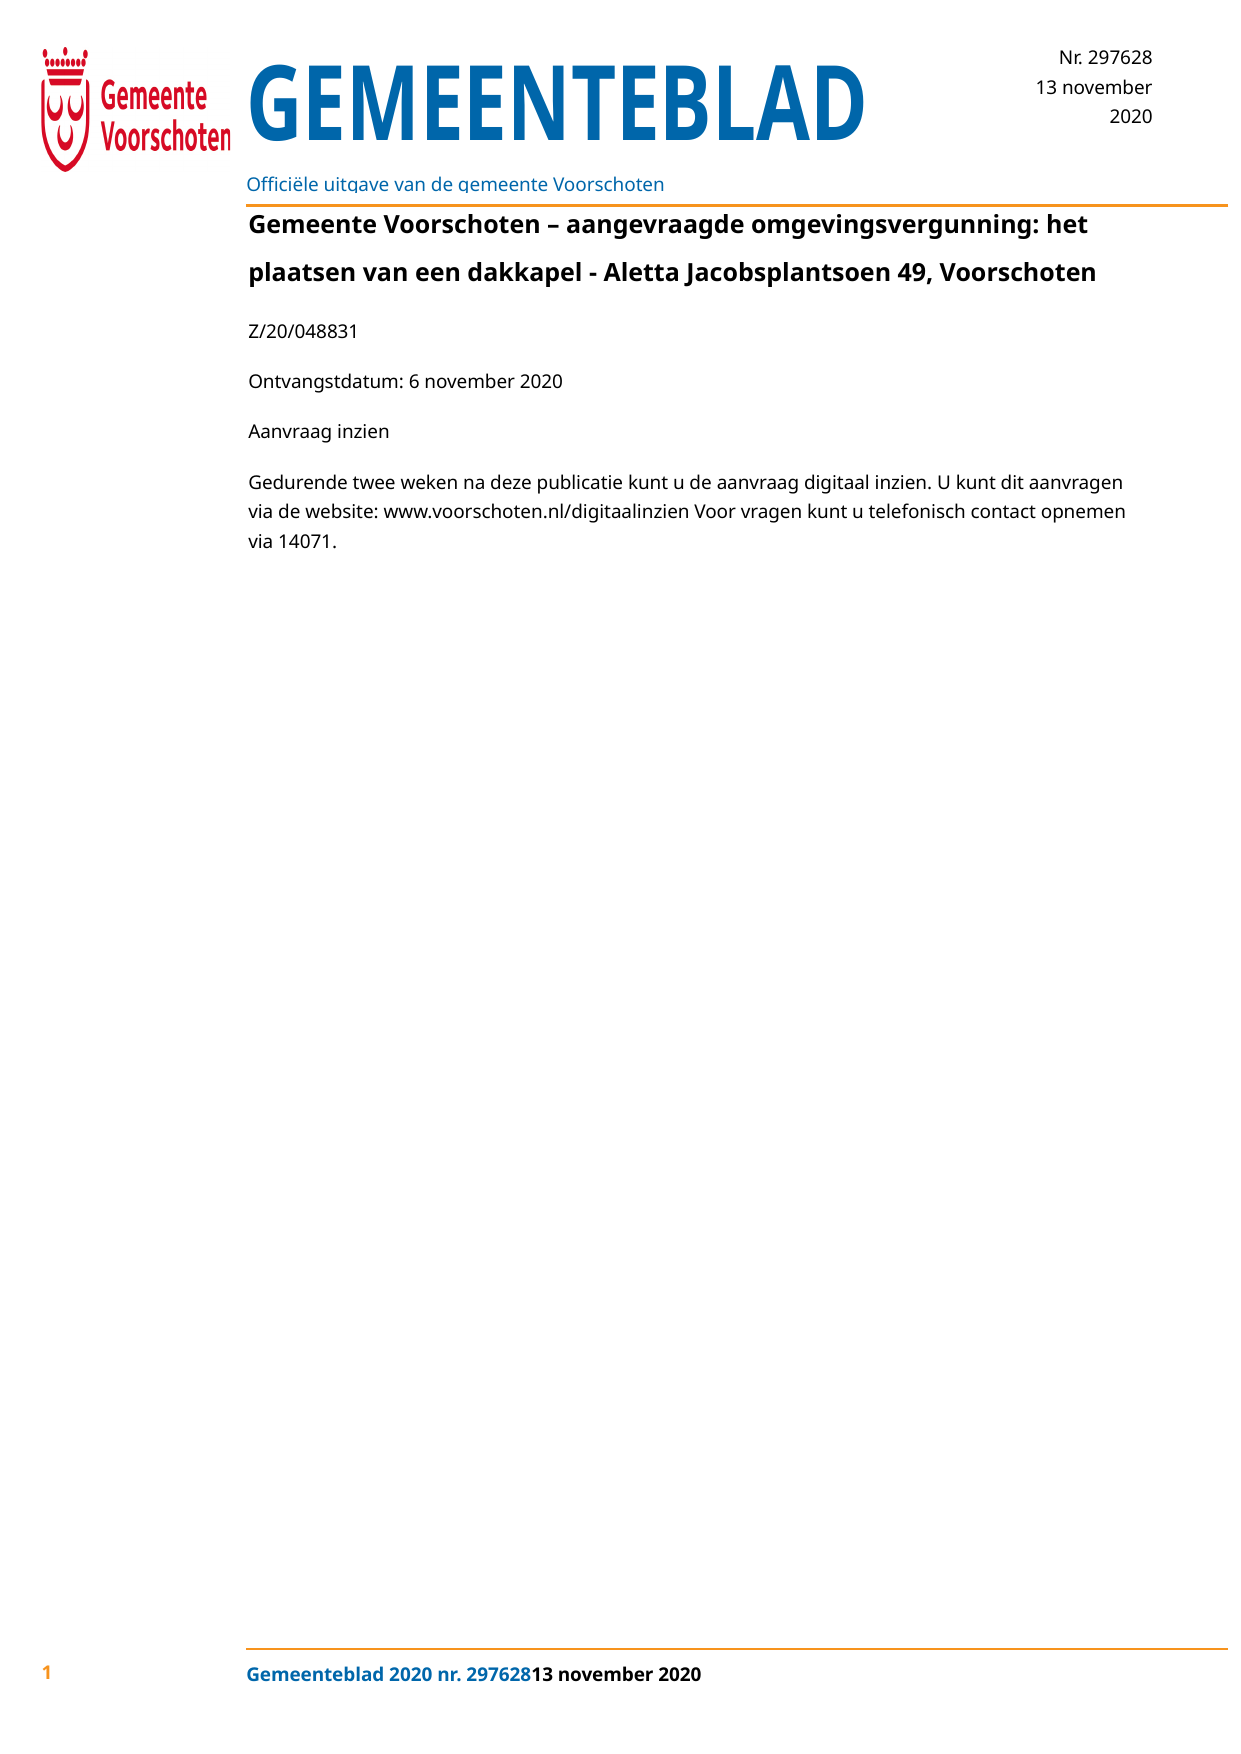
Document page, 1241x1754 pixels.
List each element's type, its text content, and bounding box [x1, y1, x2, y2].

text Ontvangstdatum: 6 november 2020 [248, 368, 1152, 394]
text Gedurende twee weken na deze publicatie kunt u de aanvraag digitaal inzien. U kunt dit aanvragen via de website: www.voorschoten.nl/digitaalinzien Voor vragen kunt u telefonisch contact opnemen via 14071. [248, 469, 1152, 554]
text Gemeente Voorschoten – aangevraagde omgevingsvergunning: het plaatsen van een dakkapel - Aletta Jacobsplantsoen 49, Voorschoten [248, 207, 1152, 288]
text Z/20/048831 [248, 318, 1152, 344]
text Aanvraag inzien [248, 419, 1152, 444]
picture [41, 47, 231, 172]
